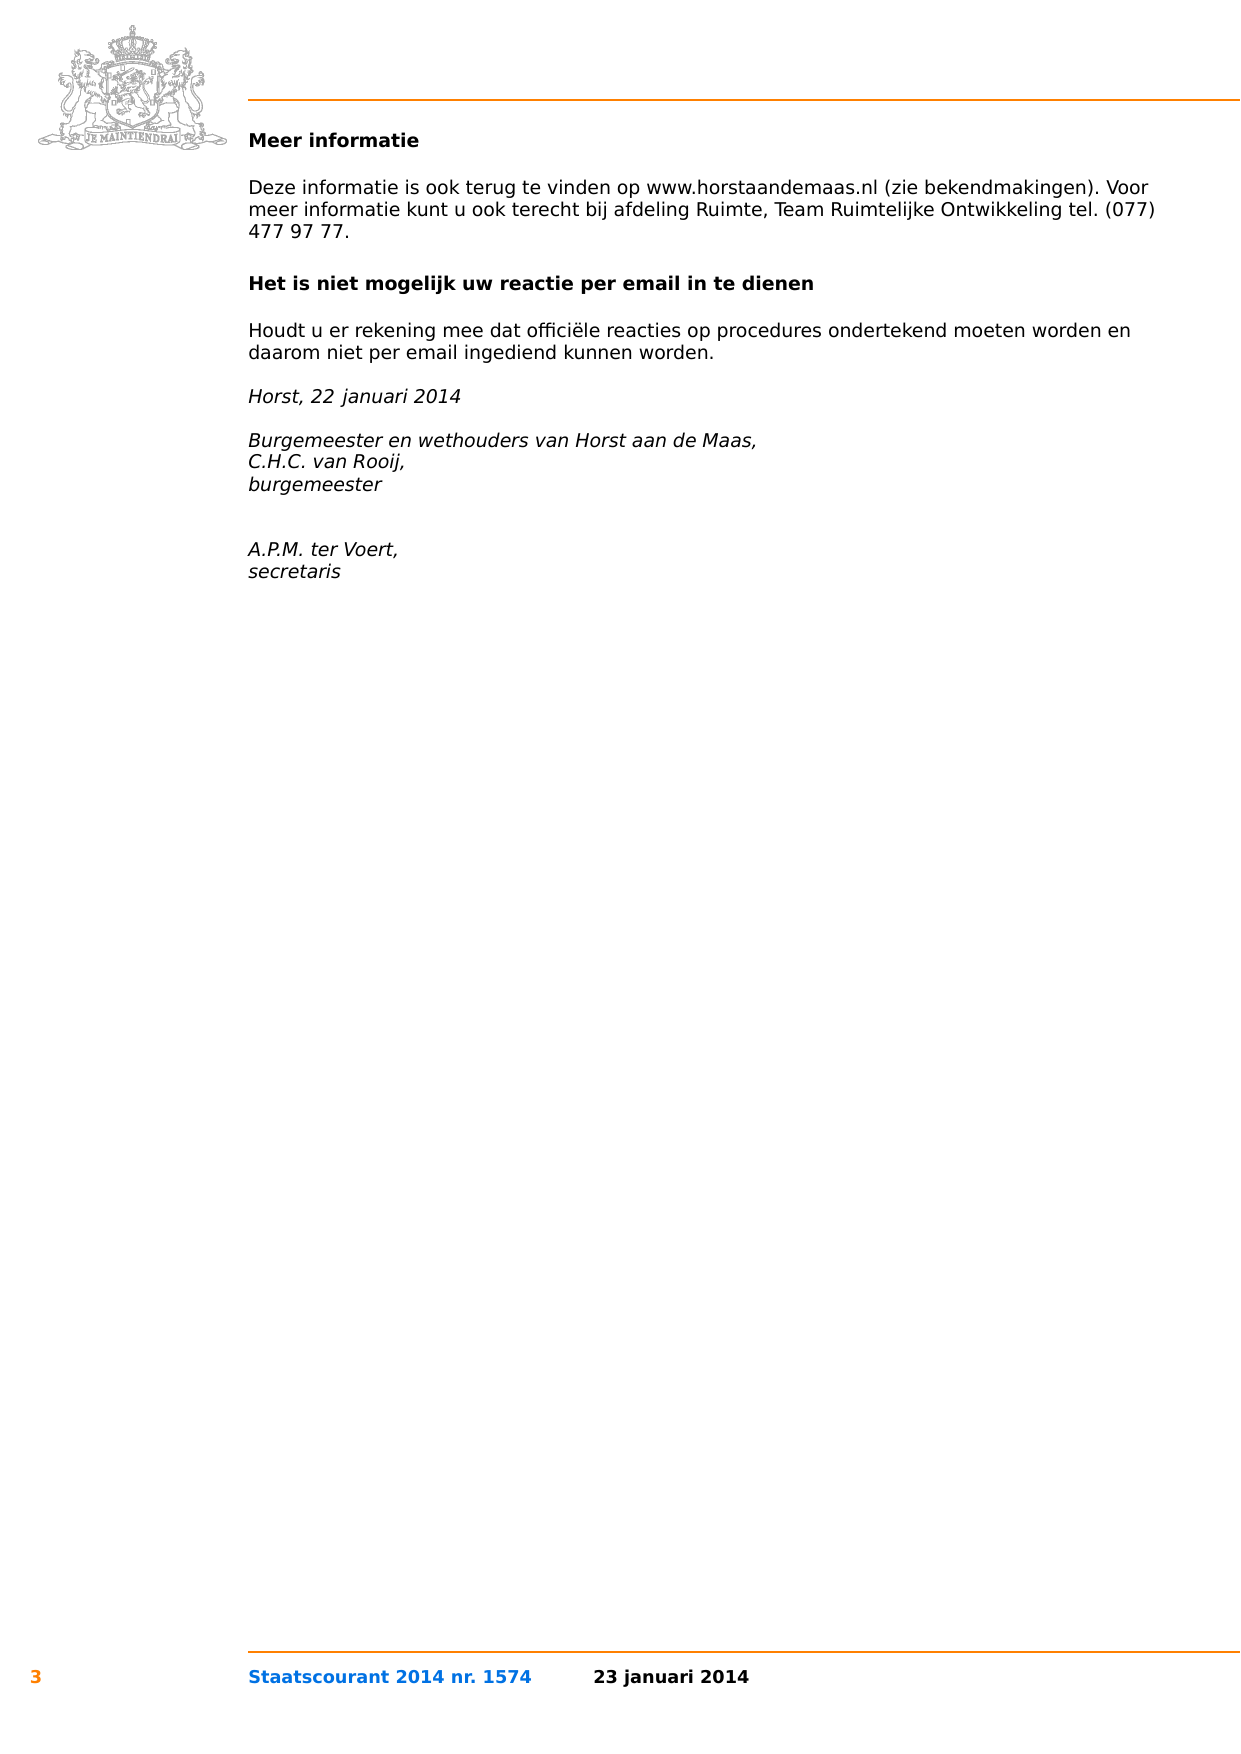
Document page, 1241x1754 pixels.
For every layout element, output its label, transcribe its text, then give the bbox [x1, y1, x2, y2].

text Burgemeester en wethouders van Horst aan de Maas, C.H.C. van Rooij, burgemeester [248, 429, 1163, 495]
picture [38, 25, 227, 150]
subtitle Het is niet mogelijk uw reactie per email in te dienen [248, 273, 1163, 295]
text Deze informatie is ook terug te vinden op www.horstaandemaas.nl (zie bekendmakingen). Voor meer informatie kunt u ook terecht bij afdeling Ruimte, Team Ruimtelijke Ontwikkeling tel. (077) 477 97 77. [248, 177, 1163, 243]
text Houdt u er rekening mee dat officiële reacties op procedures ondertekend moeten worden en daarom niet per email ingediend kunnen worden. [248, 320, 1163, 364]
text A.P.M. ter Voert, secretaris [248, 517, 1163, 583]
text Horst, 22 januari 2014 [248, 386, 1163, 408]
subtitle Meer informatie [248, 130, 1163, 152]
